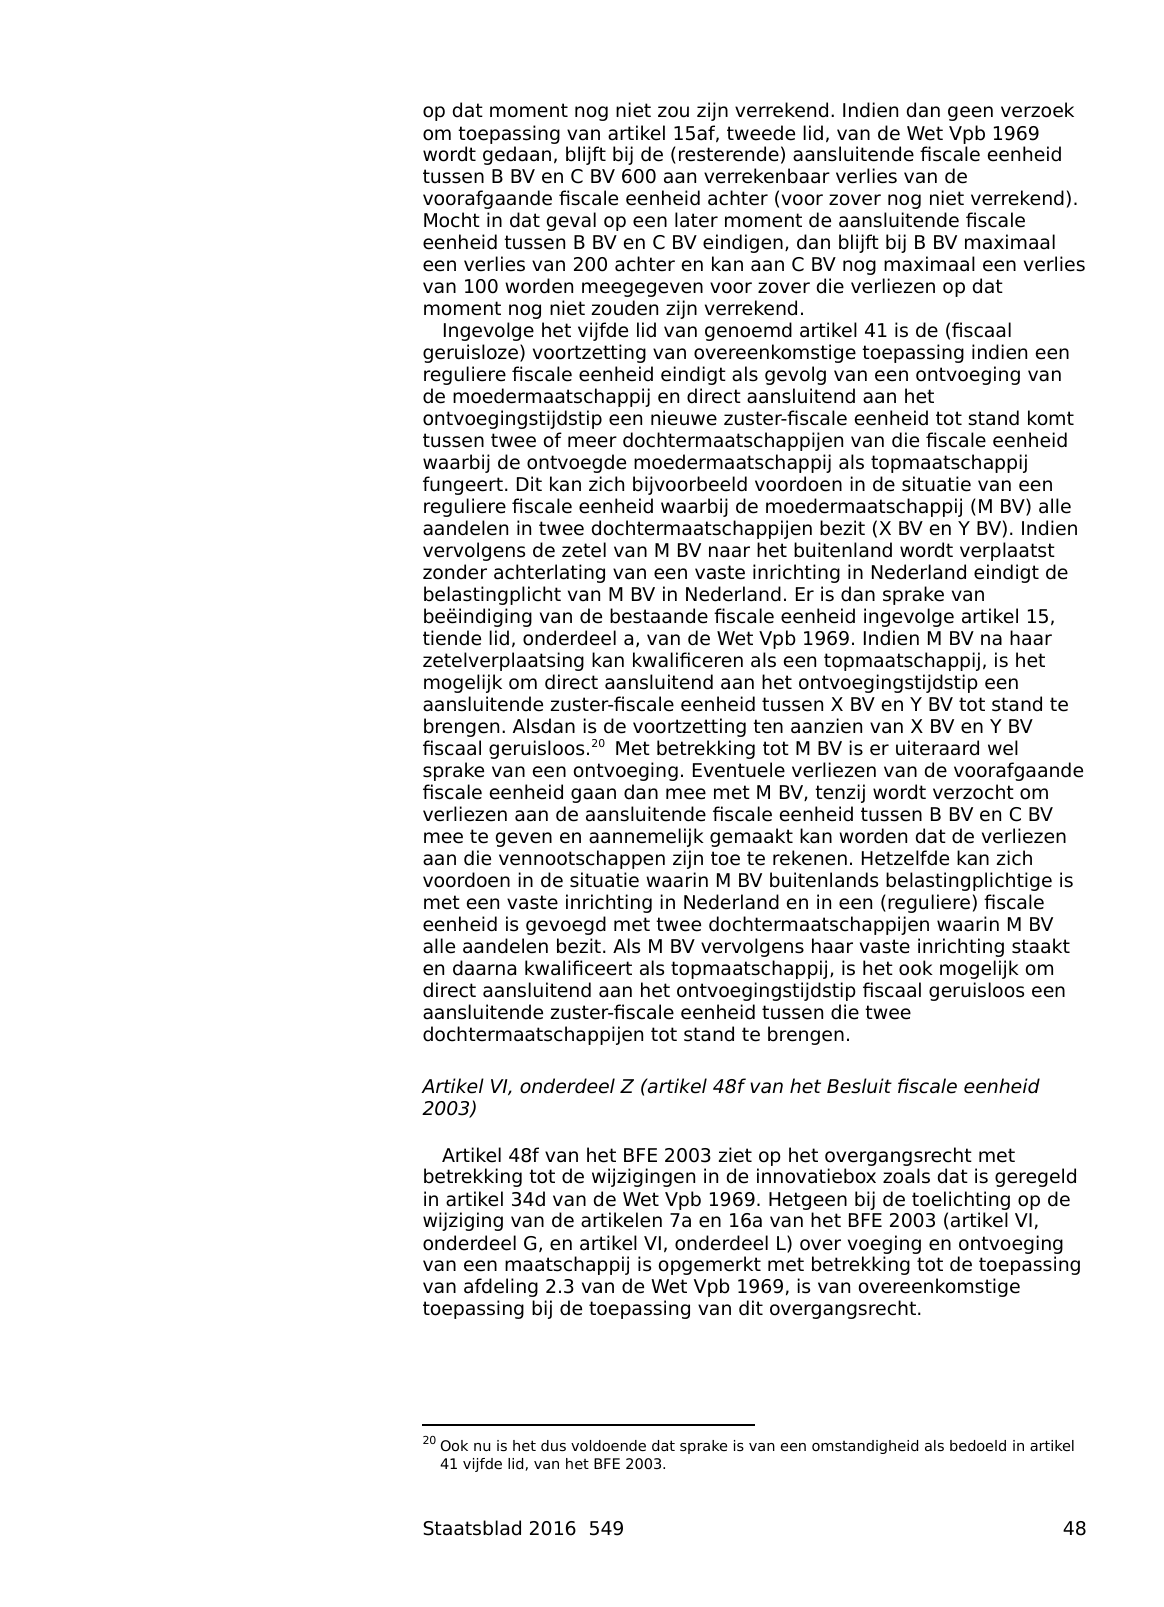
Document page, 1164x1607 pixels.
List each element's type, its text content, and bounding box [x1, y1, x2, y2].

subtitle Artikel VI, onderdeel Z (artikel 48f van het Besluit fiscale eenheid 2003) [422, 1076, 1087, 1119]
text Ook nu is het dus voldoende dat sprake is van een omstandigheid als bedoeld in artikel 41 vijfde lid, van het BFE 2003. [422, 1434, 1087, 1473]
text Artikel 48f van het BFE 2003 ziet op het overgangsrecht met betrekking tot de wijzigingen in de innovatiebox zoals dat is geregeld in artikel 34d van de Wet Vpb 1969. Hetgeen bij de toelichting op de wijziging van de artikelen 7a en 16a van het BFE 2003 (artikel VI, onderdeel G, en artikel VI, onderdeel L) over voeging en ontvoeging van een maatschappij is opgemerkt met betrekking tot de toepassing van afdeling 2.3 van de Wet Vpb 1969, is van overeenkomstige toepassing bij de toepassing van dit overgangsrecht. [422, 1144, 1087, 1320]
text Ingevolge het vijfde lid van genoemd artikel 41 is de (fiscaal geruisloze) voortzetting van overeenkomstige toepassing indien een reguliere fiscale eenheid eindigt als gevolg van een ontvoeging van de moedermaatschappij en direct aansluitend aan het ontvoegingstijdstip een nieuwe zuster-fiscale eenheid tot stand komt tussen twee of meer dochtermaatschappijen van die fiscale eenheid waarbij de ontvoegde moedermaatschappij als topmaatschappij fungeert. Dit kan zich bijvoorbeeld voordoen in de situatie van een reguliere fiscale eenheid waarbij de moedermaatschappij (M BV) alle aandelen in twee dochtermaatschappijen bezit (X BV en Y BV). Indien vervolgens de zetel van M BV naar het buitenland wordt verplaatst zonder achterlating van een vaste inrichting in Nederland eindigt de belastingplicht van M BV in Nederland. Er is dan sprake van beëindiging van de bestaande fiscale eenheid ingevolge artikel 15, tiende lid, onderdeel a, van de Wet Vpb 1969. Indien M BV na haar zetelverplaatsing kan kwalificeren als een topmaatschappij, is het mogelijk om direct aansluitend aan het ontvoegingstijdstip een aansluitende zuster-fiscale eenheid tussen X BV en Y BV tot stand te brengen. Alsdan is de voortzetting ten aanzien van X BV en Y BV fiscaal geruisloos. Met betrekking tot M BV is er uiteraard wel sprake van een ontvoeging. Eventuele verliezen van de voorafgaande fiscale eenheid gaan dan mee met M BV, tenzij wordt verzocht om verliezen aan de aansluitende fiscale eenheid tussen B BV en C BV mee te geven en aannemelijk gemaakt kan worden dat de verliezen aan die vennootschappen zijn toe te rekenen. Hetzelfde kan zich voordoen in de situatie waarin M BV buitenlands belastingplichtige is met een vaste inrichting in Nederland en in een (reguliere) fiscale eenheid is gevoegd met twee dochtermaatschappijen waarin M BV alle aandelen bezit. Als M BV vervolgens haar vaste inrichting staakt en daarna kwalificeert als topmaatschappij, is het ook mogelijk om direct aansluitend aan het ontvoegingstijdstip fiscaal geruisloos een aansluitende zuster-fiscale eenheid tussen die twee dochtermaatschappijen tot stand te brengen. [422, 320, 1087, 1046]
text op dat moment nog niet zou zijn verrekend. Indien dan geen verzoek om toepassing van artikel 15af, tweede lid, van de Wet Vpb 1969 wordt gedaan, blijft bij de (resterende) aansluitende fiscale eenheid tussen B BV en C BV 600 aan verrekenbaar verlies van de voorafgaande fiscale eenheid achter (voor zover nog niet verrekend). Mocht in dat geval op een later moment de aansluitende fiscale eenheid tussen B BV en C BV eindigen, dan blijft bij B BV maximaal een verlies van 200 achter en kan aan C BV nog maximaal een verlies van 100 worden meegegeven voor zover die verliezen op dat moment nog niet zouden zijn verrekend. [422, 100, 1087, 320]
